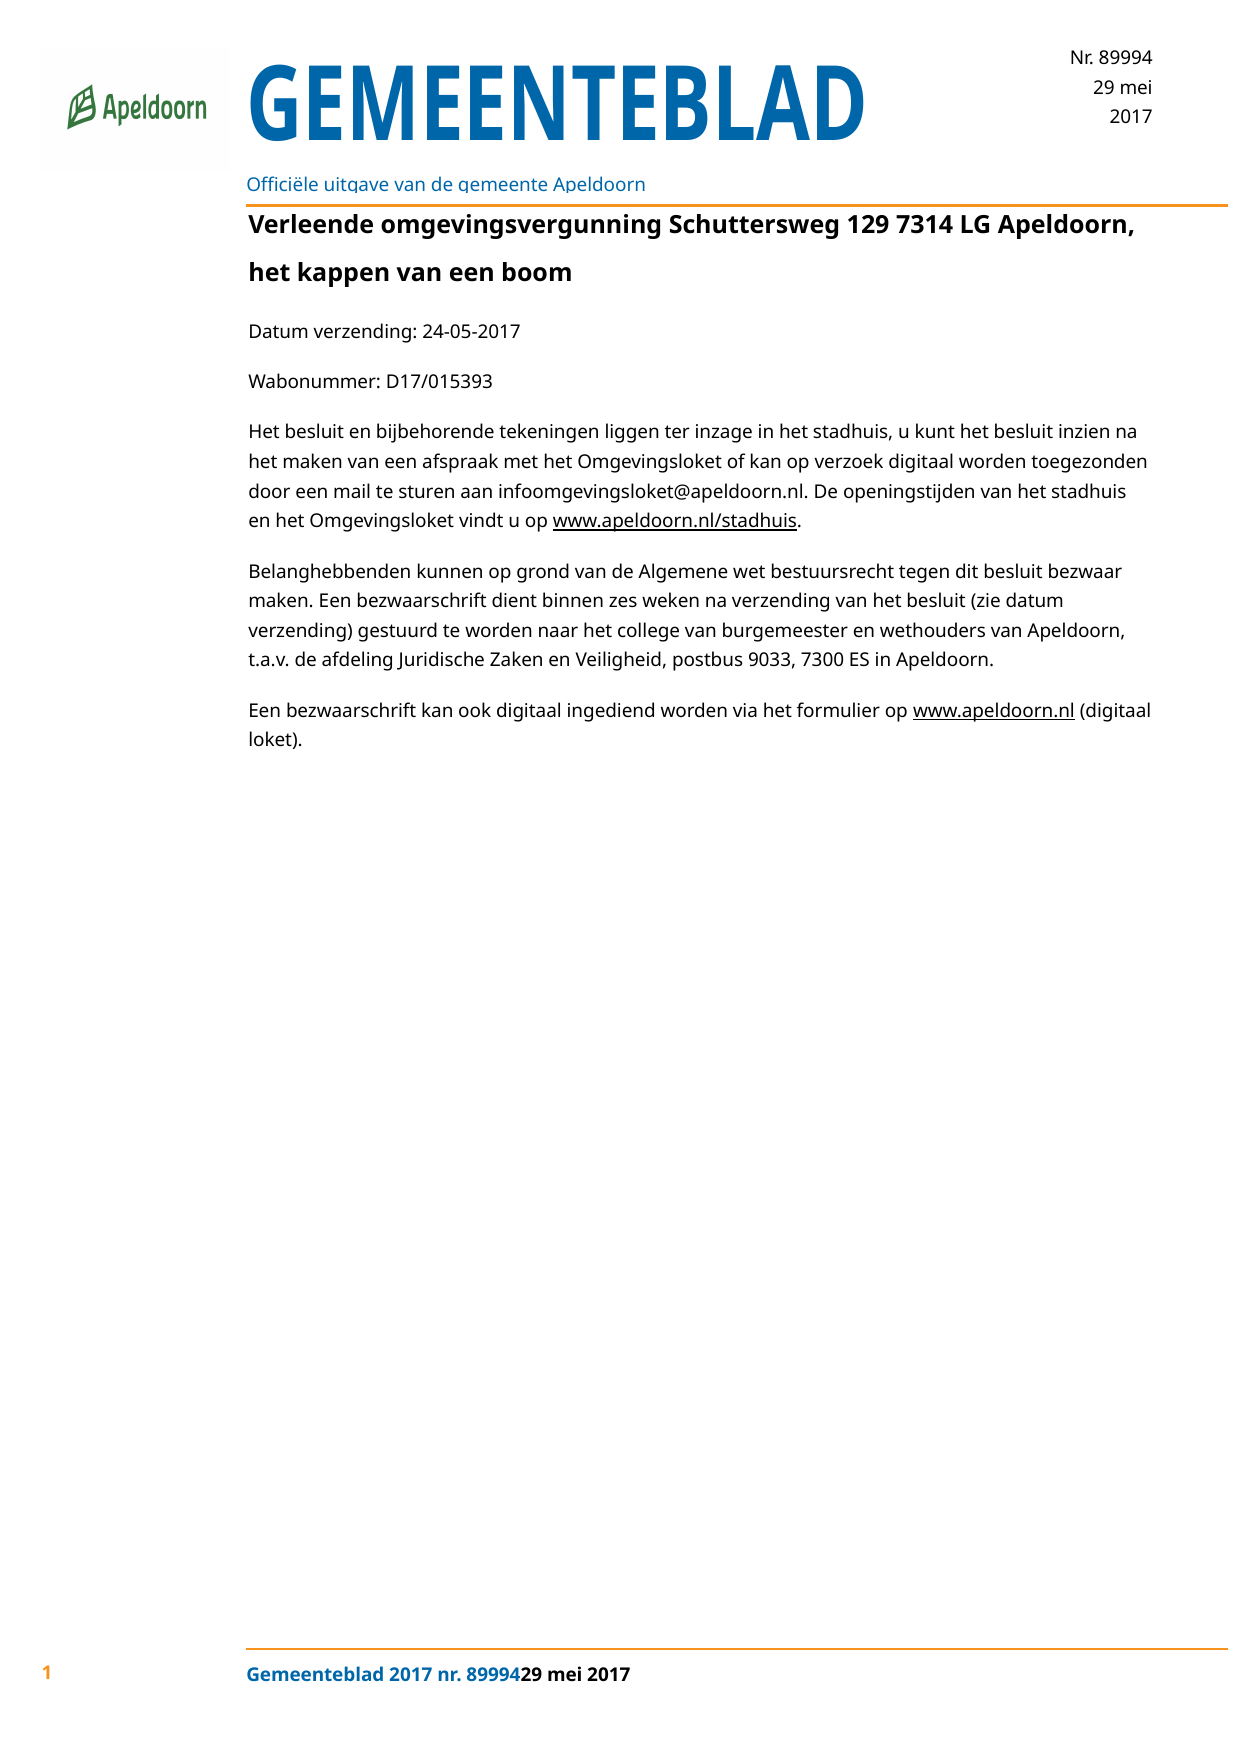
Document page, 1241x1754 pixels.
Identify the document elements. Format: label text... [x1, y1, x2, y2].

text Het besluit en bijbehorende tekeningen liggen ter inzage in het stadhuis, u kunt het besluit inzien na het maken van een afspraak met het Omgevingsloket of kan op verzoek digitaal worden toegezonden door een mail te sturen aan infoomgevingsloket@apeldoorn.nl. De openingstijden van het stadhuis en het Omgevingsloket vindt u op www.apeldoorn.nl/stadhuis. [248, 419, 1152, 533]
picture [41, 47, 231, 172]
text Verleende omgevingsvergunning Schuttersweg 129 7314 LG Apeldoorn, het kappen van een boom [248, 207, 1152, 288]
text Een bezwaarschrift kan ook digitaal ingediend worden via het formulier op www.apeldoorn.nl (digitaal loket). [248, 697, 1152, 752]
text Wabonummer: D17/015393 [248, 368, 1152, 394]
text Belanghebbenden kunnen op grond van de Algemene wet bestuursrecht tegen dit besluit bezwaar maken. Een bezwaarschrift dient binnen zes weken na verzending van het besluit (zie datum verzending) gestuurd te worden naar het college van burgemeester en wethouders van Apeldoorn, t.a.v. de afdeling Juridische Zaken en Veiligheid, postbus 9033, 7300 ES in Apeldoorn. [248, 558, 1152, 672]
text Datum verzending: 24-05-2017 [248, 318, 1152, 344]
